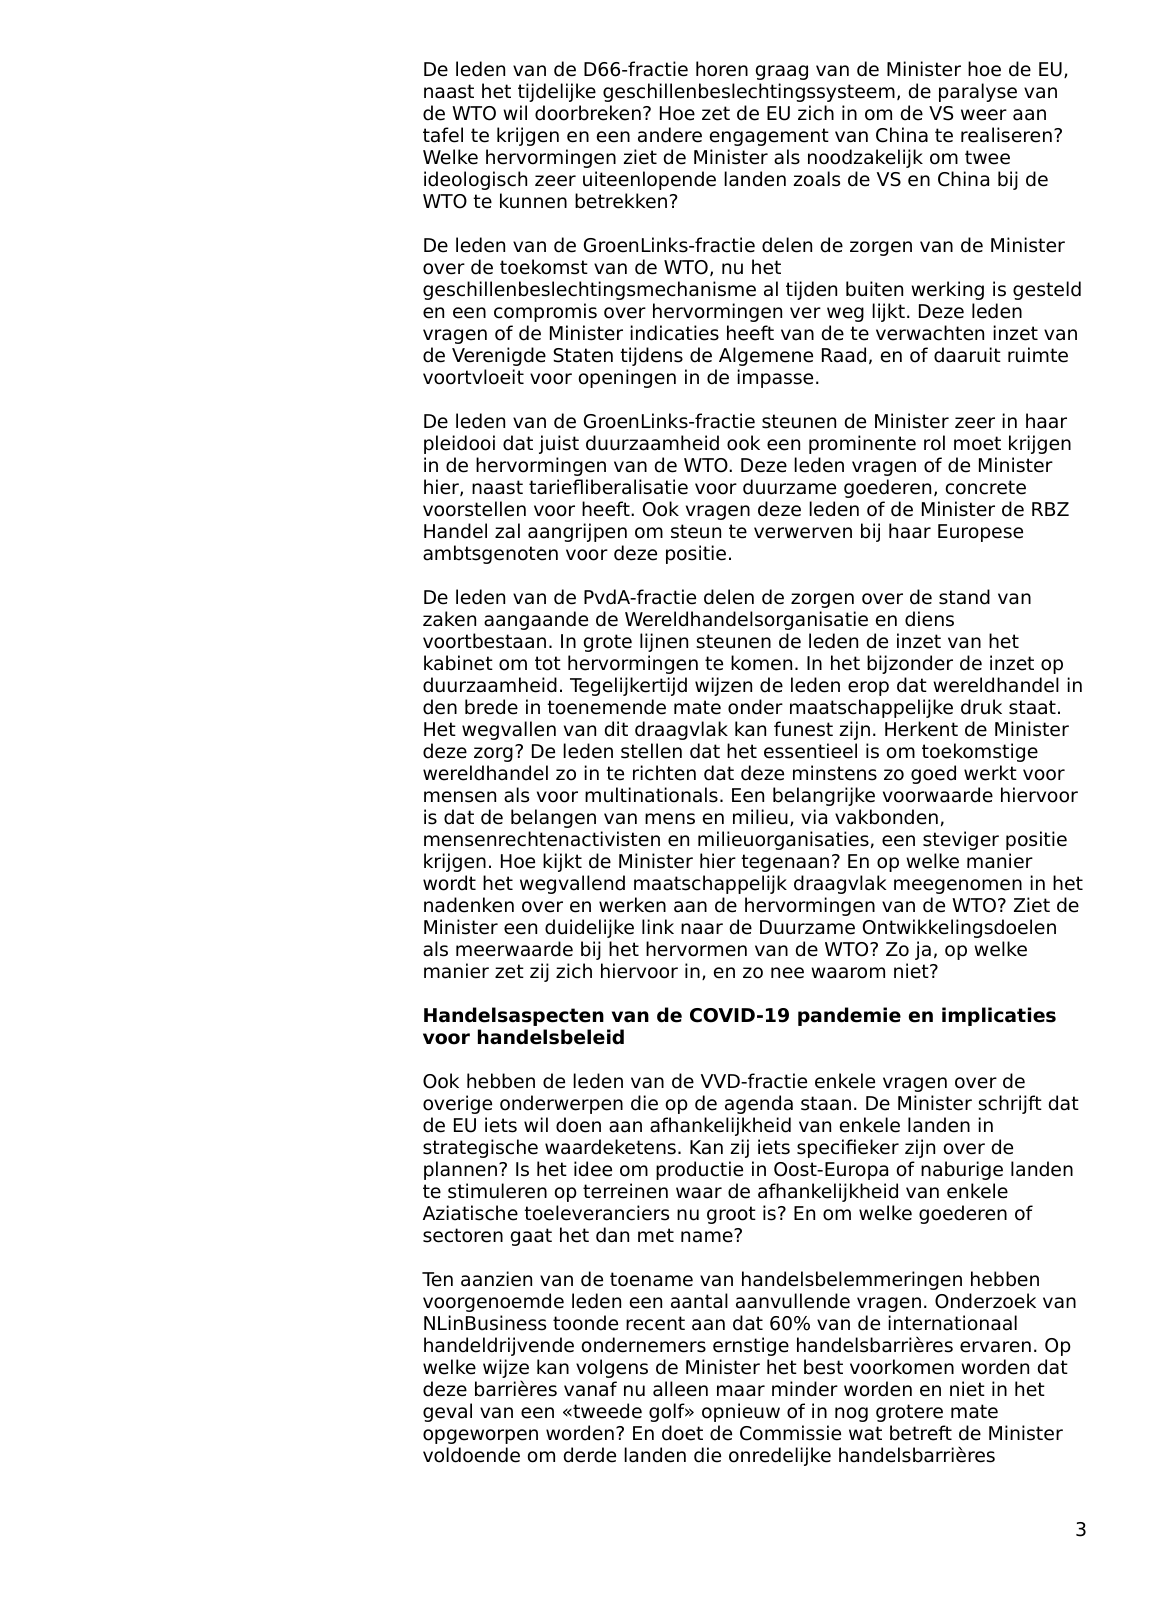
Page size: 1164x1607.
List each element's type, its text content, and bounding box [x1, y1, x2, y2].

text De leden van de GroenLinks-fractie delen de zorgen van de Minister over de toekomst van de WTO, nu het geschillenbeslechtingsmechanisme al tijden buiten werking is gesteld en een compromis over hervormingen ver weg lijkt. Deze leden vragen of de Minister indicaties heeft van de te verwachten inzet van de Verenigde Staten tijdens de Algemene Raad, en of daaruit ruimte voortvloeit voor openingen in de impasse. [422, 235, 1087, 389]
text De leden van de D66-fractie horen graag van de Minister hoe de EU, naast het tijdelijke geschillenbeslechtingssysteem, de paralyse van de WTO wil doorbreken? Hoe zet de EU zich in om de VS weer aan tafel te krijgen en een andere engagement van China te realiseren? Welke hervormingen ziet de Minister als noodzakelijk om twee ideologisch zeer uiteenlopende landen zoals de VS en China bij de WTO te kunnen betrekken? [422, 59, 1087, 213]
text De leden van de PvdA-fractie delen de zorgen over de stand van zaken aangaande de Wereldhandelsorganisatie en diens voortbestaan. In grote lijnen steunen de leden de inzet van het kabinet om tot hervormingen te komen. In het bijzonder de inzet op duurzaamheid. Tegelijkertijd wijzen de leden erop dat wereldhandel in den brede in toenemende mate onder maatschappelijke druk staat. Het wegvallen van dit draagvlak kan funest zijn. Herkent de Minister deze zorg? De leden stellen dat het essentieel is om toekomstige wereldhandel zo in te richten dat deze minstens zo goed werkt voor mensen als voor multinationals. Een belangrijke voorwaarde hiervoor is dat de belangen van mens en milieu, via vakbonden, mensenrechtenactivisten en milieuorganisaties, een steviger positie krijgen. Hoe kijkt de Minister hier tegenaan? En op welke manier wordt het wegvallend maatschappelijk draagvlak meegenomen in het nadenken over en werken aan de hervormingen van de WTO? Ziet de Minister een duidelijke link naar de Duurzame Ontwikkelingsdoelen als meerwaarde bij het hervormen van de WTO? Zo ja, op welke manier zet zij zich hiervoor in, en zo nee waarom niet? [422, 587, 1087, 983]
text Ten aanzien van de toename van handelsbelemmeringen hebben voorgenoemde leden een aantal aanvullende vragen. Onderzoek van NLinBusiness toonde recent aan dat 60% van de internationaal handeldrijvende ondernemers ernstige handelsbarrières ervaren. Op welke wijze kan volgens de Minister het best voorkomen worden dat deze barrières vanaf nu alleen maar minder worden en niet in het geval van een «tweede golf» opnieuw of in nog grotere mate opgeworpen worden? En doet de Commissie wat betreft de Minister voldoende om derde landen die onredelijke handelsbarrières [422, 1269, 1087, 1467]
text Ook hebben de leden van de VVD-fractie enkele vragen over de overige onderwerpen die op de agenda staan. De Minister schrijft dat de EU iets wil doen aan afhankelijkheid van enkele landen in strategische waardeketens. Kan zij iets specifieker zijn over de plannen? Is het idee om productie in Oost-Europa of naburige landen te stimuleren op terreinen waar de afhankelijkheid van enkele Aziatische toeleveranciers nu groot is? En om welke goederen of sectoren gaat het dan met name? [422, 1071, 1087, 1247]
text De leden van de GroenLinks-fractie steunen de Minister zeer in haar pleidooi dat juist duurzaamheid ook een prominente rol moet krijgen in de hervormingen van de WTO. Deze leden vragen of de Minister hier, naast tariefliberalisatie voor duurzame goederen, concrete voorstellen voor heeft. Ook vragen deze leden of de Minister de RBZ Handel zal aangrijpen om steun te verwerven bij haar Europese ambtsgenoten voor deze positie. [422, 411, 1087, 565]
subtitle Handelsaspecten van de COVID-19 pandemie en implicaties voor handelsbeleid [422, 1005, 1087, 1049]
